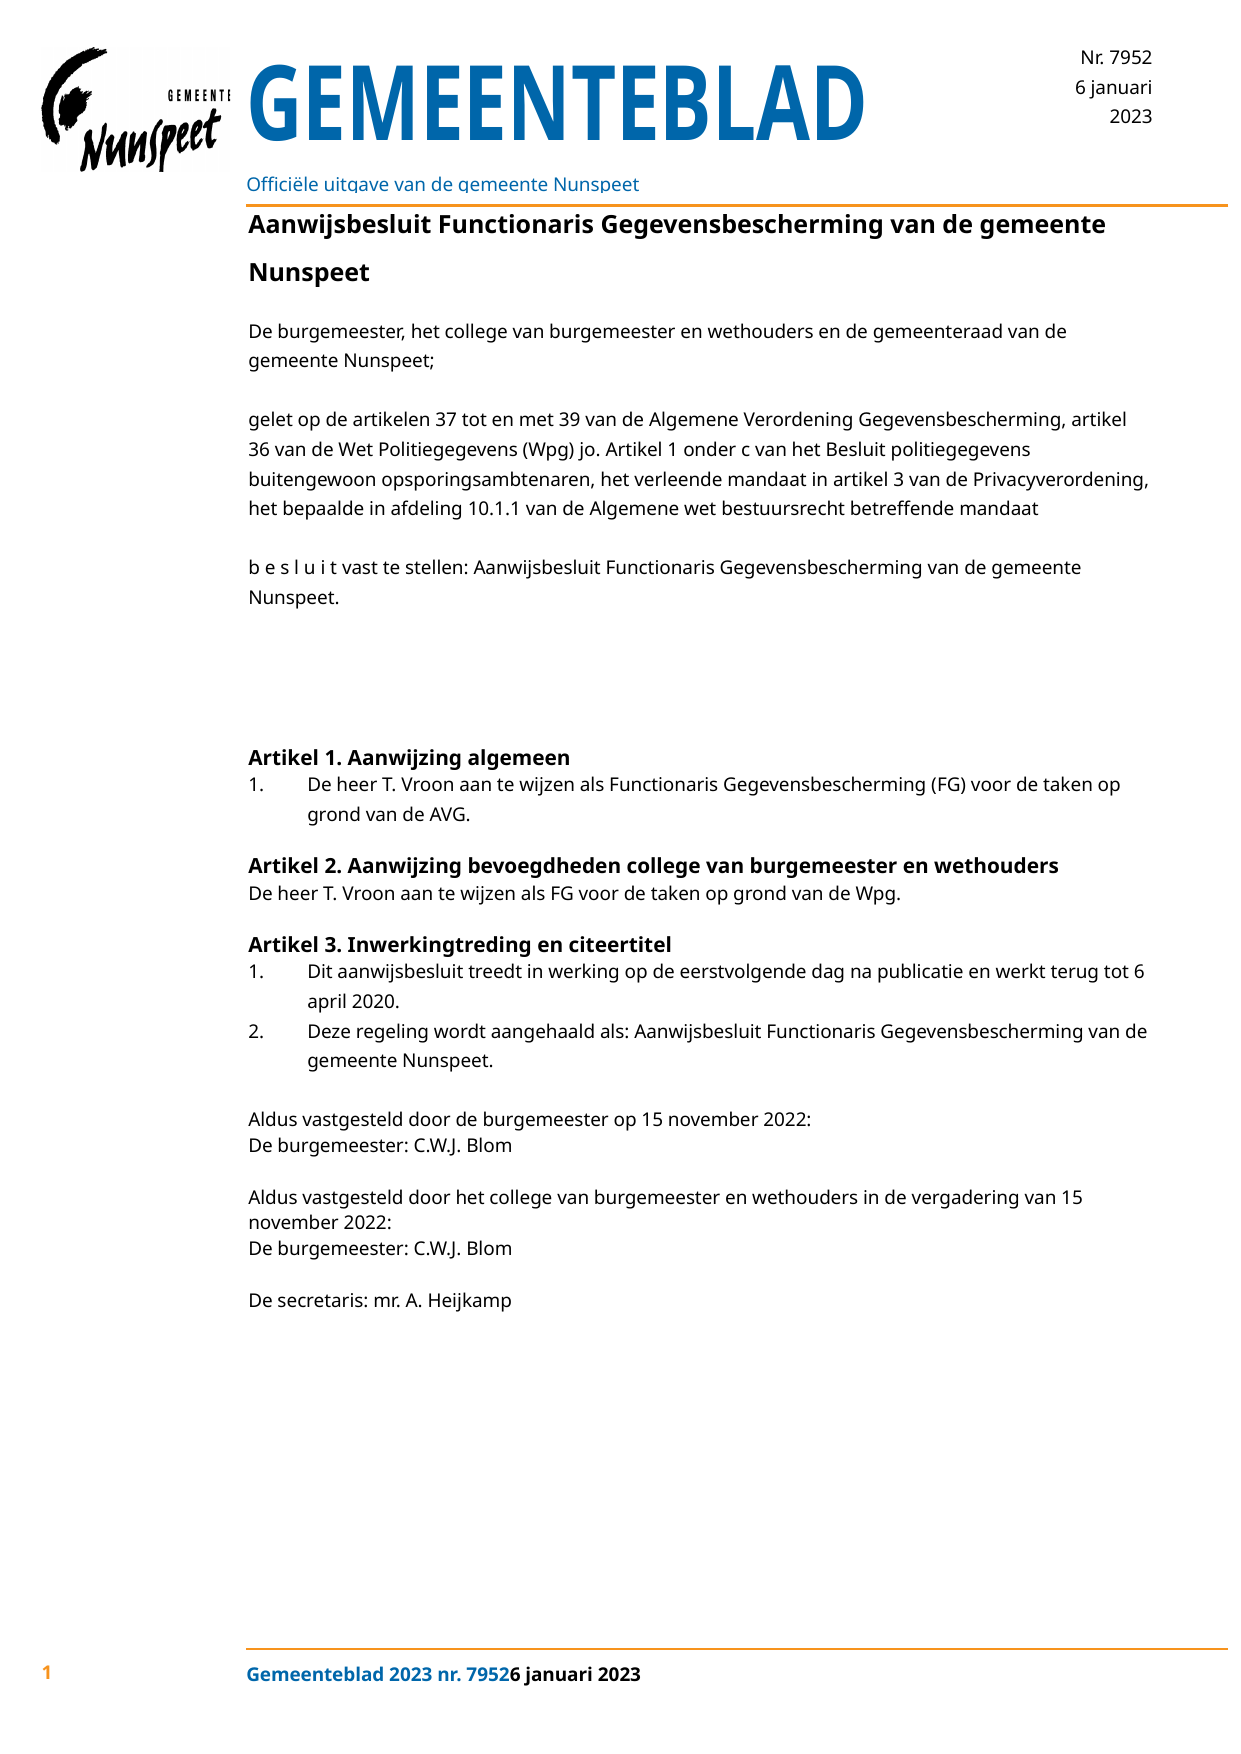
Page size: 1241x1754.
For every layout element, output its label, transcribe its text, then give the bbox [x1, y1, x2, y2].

text Artikel 3. Inwerkingtreding en citeertitel [248, 930, 1152, 959]
list Deze regeling wordt aangehaald als: Aanwijsbesluit Functionaris Gegevensbescherming van de gemeente Nunspeet. [248, 1018, 1152, 1073]
text De burgemeester: C.W.J. Blom [248, 1132, 1152, 1158]
text De burgemeester, het college van burgemeester en wethouders en de gemeenteraad van de gemeente Nunspeet; [248, 318, 1152, 373]
text gelet op de artikelen 37 tot en met 39 van de Algemene Verordening Gegevensbescherming, artikel 36 van de Wet Politiegegevens (Wpg) jo. Artikel 1 onder c van het Besluit politiegegevens buitengewoon opsporingsambtenaren, het verleende mandaat in artikel 3 van de Privacyverordening, het bepaalde in afdeling 10.1.1 van de Algemene wet bestuursrecht betreffende mandaat [248, 407, 1152, 521]
text Aldus vastgesteld door het college van burgemeester en wethouders in de vergadering van 15 november 2022: [248, 1184, 1152, 1235]
text De secretaris: mr. A. Heijkamp [248, 1287, 1152, 1312]
picture [41, 47, 231, 172]
text Artikel 2. Aanwijzing bevoegdheden college van burgemeester en wethouders [248, 851, 1152, 880]
text Artikel 1. Aanwijzing algemeen [248, 743, 1152, 771]
list De heer T. Vroon aan te wijzen als Functionaris Gegevensbescherming (FG) voor de taken op grond van de AVG. [248, 771, 1152, 827]
text Aanwijsbesluit Functionaris Gegevensbescherming van de gemeente Nunspeet [248, 207, 1152, 288]
text Aldus vastgesteld door de burgemeester op 15 november 2022: [248, 1107, 1152, 1132]
text De burgemeester: C.W.J. Blom [248, 1235, 1152, 1261]
text b e s l u i t vast te stellen: Aanwijsbesluit Functionaris Gegevensbescherming van de gemeente Nunspeet. [248, 554, 1152, 610]
list Dit aanwijsbesluit treedt in werking op de eerstvolgende dag na publicatie en werkt terug tot 6 april 2020. [248, 959, 1152, 1014]
text De heer T. Vroon aan te wijzen als FG voor de taken op grond van de Wpg. [248, 880, 1152, 906]
